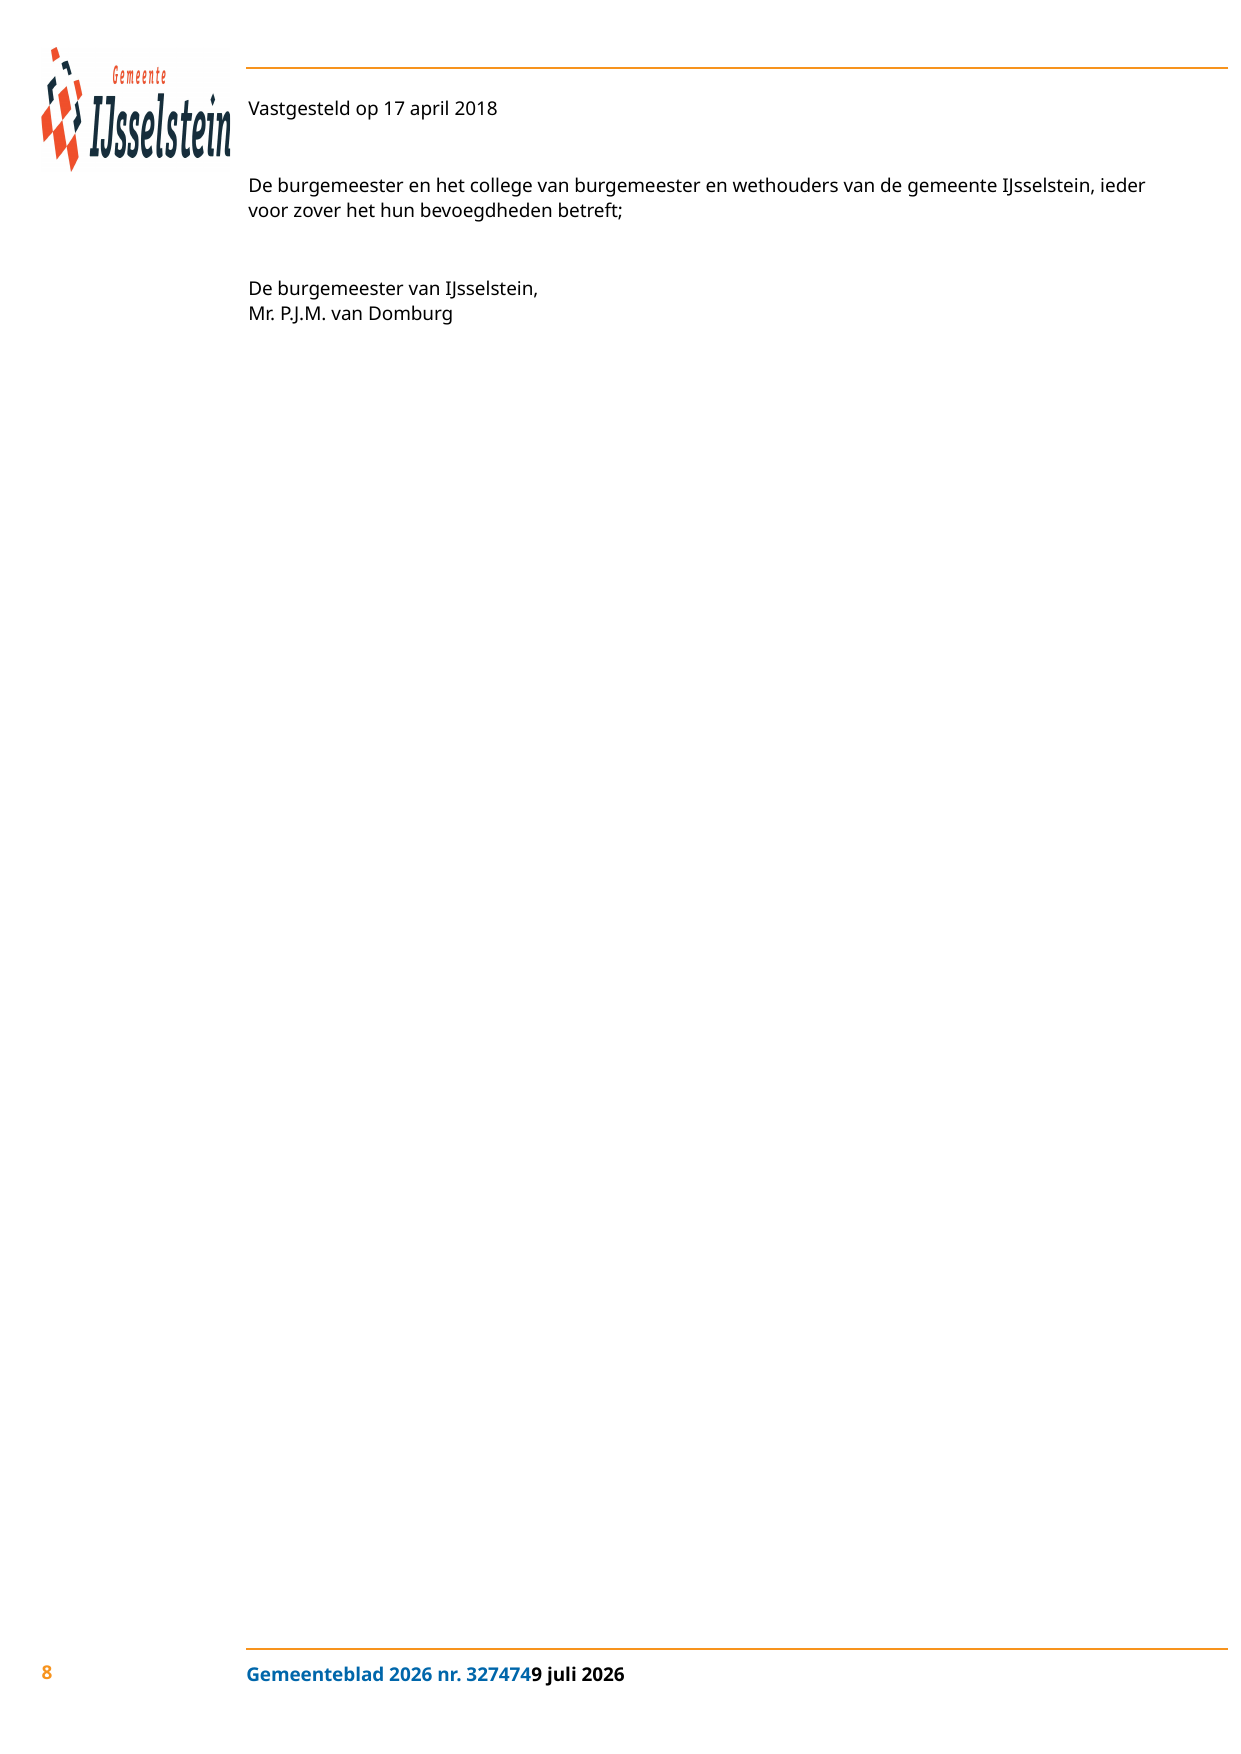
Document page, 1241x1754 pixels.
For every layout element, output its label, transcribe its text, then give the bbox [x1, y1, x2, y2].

text Mr. P.J.M. van Domburg [248, 301, 1152, 326]
text De burgemeester van IJsselstein, [248, 275, 1152, 301]
text Vastgesteld op 17 april 2018 [248, 95, 1152, 121]
text De burgemeester en het college van burgemeester en wethouders van de gemeente IJsselstein, ieder voor zover het hun bevoegdheden betreft; [248, 172, 1152, 223]
picture [41, 47, 231, 172]
